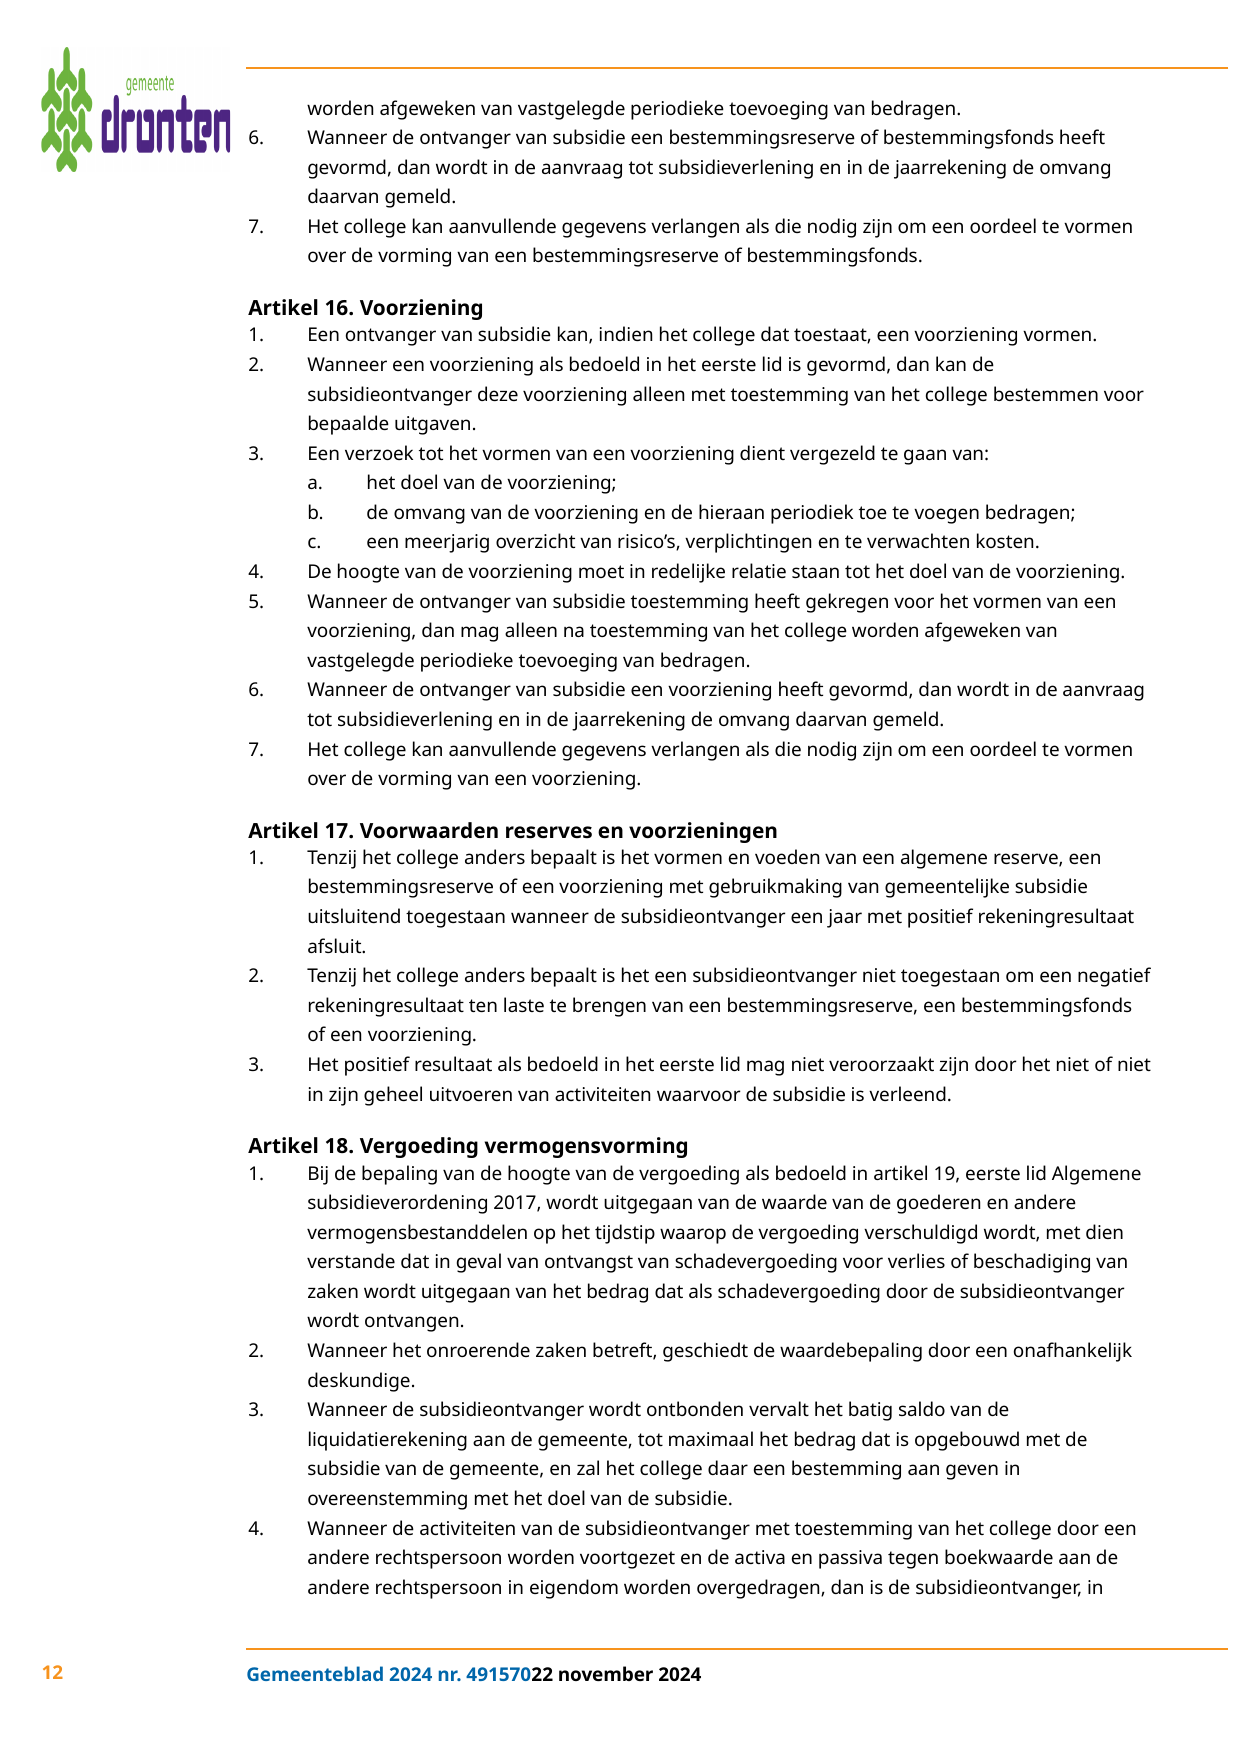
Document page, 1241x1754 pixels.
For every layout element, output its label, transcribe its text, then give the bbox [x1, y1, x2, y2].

list Wanneer het onroerende zaken betreft, geschiedt de waardebepaling door een onafhankelijk deskundige. [248, 1337, 1152, 1392]
list Wanneer een voorziening als bedoeld in het eerste lid is gevormd, dan kan de subsidieontvanger deze voorziening alleen met toestemming van het college bestemmen voor bepaalde uitgaven. [248, 351, 1152, 436]
list Een ontvanger van subsidie kan, indien het college dat toestaat, een voorziening vormen. [248, 322, 1152, 347]
list Het college kan aanvullende gegevens verlangen als die nodig zijn om een oordeel te vormen over de vorming van een voorziening. [248, 736, 1152, 791]
list worden afgeweken van vastgelegde periodieke toevoeging van bedragen. [248, 95, 1152, 121]
list De hoogte van de voorziening moet in redelijke relatie staan tot het doel van de voorziening. [248, 558, 1152, 584]
list Wanneer de activiteiten van de subsidieontvanger met toestemming van het college door een andere rechtspersoon worden voortgezet en de activa en passiva tegen boekwaarde aan de andere rechtspersoon in eigendom worden overgedragen, dan is de subsidieontvanger, in [248, 1515, 1152, 1599]
list Tenzij het college anders bepaalt is het een subsidieontvanger niet toegestaan om een negatief rekeningresultaat ten laste te brengen van een bestemmingsreserve, een bestemmingsfonds of een voorziening. [248, 962, 1152, 1047]
list Het positief resultaat als bedoeld in het eerste lid mag niet veroorzaakt zijn door het niet of niet in zijn geheel uitvoeren van activiteiten waarvoor de subsidie is verleend. [248, 1051, 1152, 1107]
list Het college kan aanvullende gegevens verlangen als die nodig zijn om een oordeel te vormen over de vorming van een bestemmingsreserve of bestemmingsfonds. [248, 213, 1152, 268]
list Een verzoek tot het vormen van een voorziening dient vergezeld te gaan van: [248, 440, 1152, 466]
text Artikel 16. Voorziening [248, 293, 1152, 322]
list een meerjarig overzicht van risico’s, verplichtingen en te verwachten kosten. [307, 529, 1152, 554]
list de omvang van de voorziening en de hieraan periodiek toe te voegen bedragen; [307, 499, 1152, 525]
list Bij de bepaling van de hoogte van de vergoeding als bedoeld in artikel 19, eerste lid Algemene subsidieverordening 2017, wordt uitgegaan van de waarde van de goederen en andere vermogensbestanddelen op het tijdstip waarop de vergoeding verschuldigd wordt, met dien verstande dat in geval van ontvangst van schadevergoeding voor verlies of beschadiging van zaken wordt uitgegaan van het bedrag dat als schadevergoeding door de subsidieontvanger wordt ontvangen. [248, 1160, 1152, 1333]
picture [41, 47, 231, 172]
list Wanneer de ontvanger van subsidie een voorziening heeft gevormd, dan wordt in de aanvraag tot subsidieverlening en in de jaarrekening de omvang daarvan gemeld. [248, 677, 1152, 732]
list Wanneer de ontvanger van subsidie toestemming heeft gekregen voor het vormen van een voorziening, dan mag alleen na toestemming van het college worden afgeweken van vastgelegde periodieke toevoeging van bedragen. [248, 588, 1152, 673]
list Wanneer de ontvanger van subsidie een bestemmingsreserve of bestemmingsfonds heeft gevormd, dan wordt in de aanvraag tot subsidieverlening en in de jaarrekening de omvang daarvan gemeld. [248, 124, 1152, 209]
text Artikel 18. Vergoeding vermogensvorming [248, 1131, 1152, 1160]
list het doel van de voorziening; [307, 469, 1152, 495]
list Tenzij het college anders bepaalt is het vormen en voeden van een algemene reserve, een bestemmingsreserve of een voorziening met gebruikmaking van gemeentelijke subsidie uitsluitend toegestaan wanneer de subsidieontvanger een jaar met positief rekeningresultaat afsluit. [248, 844, 1152, 959]
list Wanneer de subsidieontvanger wordt ontbonden vervalt het batig saldo van de liquidatierekening aan de gemeente, tot maximaal het bedrag dat is opgebouwd met de subsidie van de gemeente, en zal het college daar een bestemming aan geven in overeenstemming met het doel van de subsidie. [248, 1396, 1152, 1511]
text Artikel 17. Voorwaarden reserves en voorzieningen [248, 816, 1152, 844]
